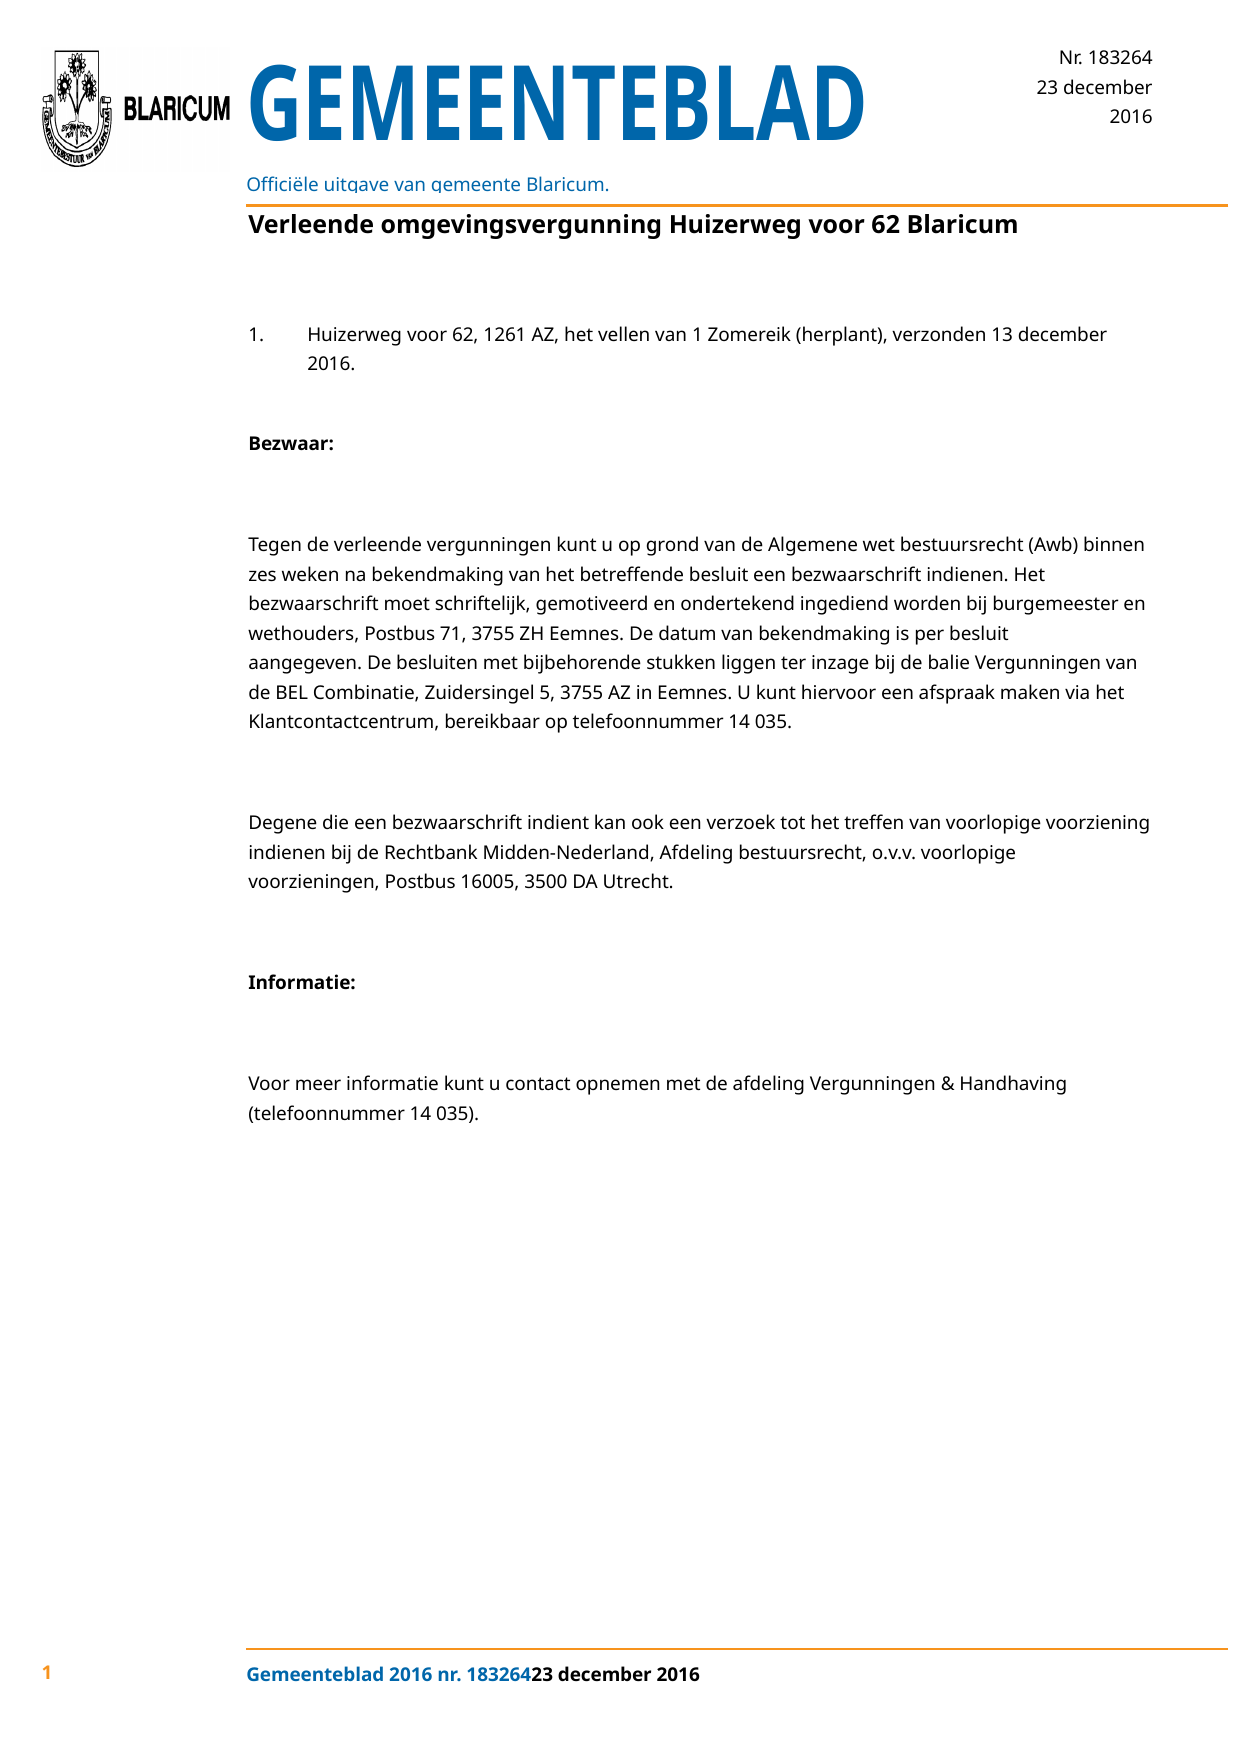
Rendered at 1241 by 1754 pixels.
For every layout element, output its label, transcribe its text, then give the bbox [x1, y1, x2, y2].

text Verleende omgevingsvergunning Huizerweg voor 62 Blaricum [248, 207, 1152, 241]
text Bezwaar: [248, 430, 1152, 456]
text Voor meer informatie kunt u contact opnemen met de afdeling Vergunningen & Handhaving (telefoonnummer 14 035). [248, 1070, 1152, 1126]
list Huizerweg voor 62, 1261 AZ, het vellen van 1 Zomereik (herplant), verzonden 13 december 2016. [248, 321, 1152, 376]
text Tegen de verleende vergunningen kunt u op grond van de Algemene wet bestuursrecht (Awb) binnen zes weken na bekendmaking van het betreffende besluit een bezwaarschrift indienen. Het bezwaarschrift moet schriftelijk, gemotiveerd en ondertekend ingediend worden bij burgemeester en wethouders, Postbus 71, 3755 ZH Eemnes. De datum van bekendmaking is per besluit aangegeven. De besluiten met bijbehorende stukken liggen ter inzage bij de balie Vergunningen van de BEL Combinatie, Zuidersingel 5, 3755 AZ in Eemnes. U kunt hiervoor een afspraak maken via het Klantcontactcentrum, bereikbaar op telefoonnummer 14 035. [248, 531, 1152, 734]
picture [41, 47, 231, 172]
text Informatie: [248, 969, 1152, 995]
text Degene die een bezwaarschrift indient kan ook een verzoek tot het treffen van voorlopige voorziening indienen bij de Rechtbank Midden-Nederland, Afdeling bestuursrecht, o.v.v. voorlopige voorzieningen, Postbus 16005, 3500 DA Utrecht. [248, 809, 1152, 894]
